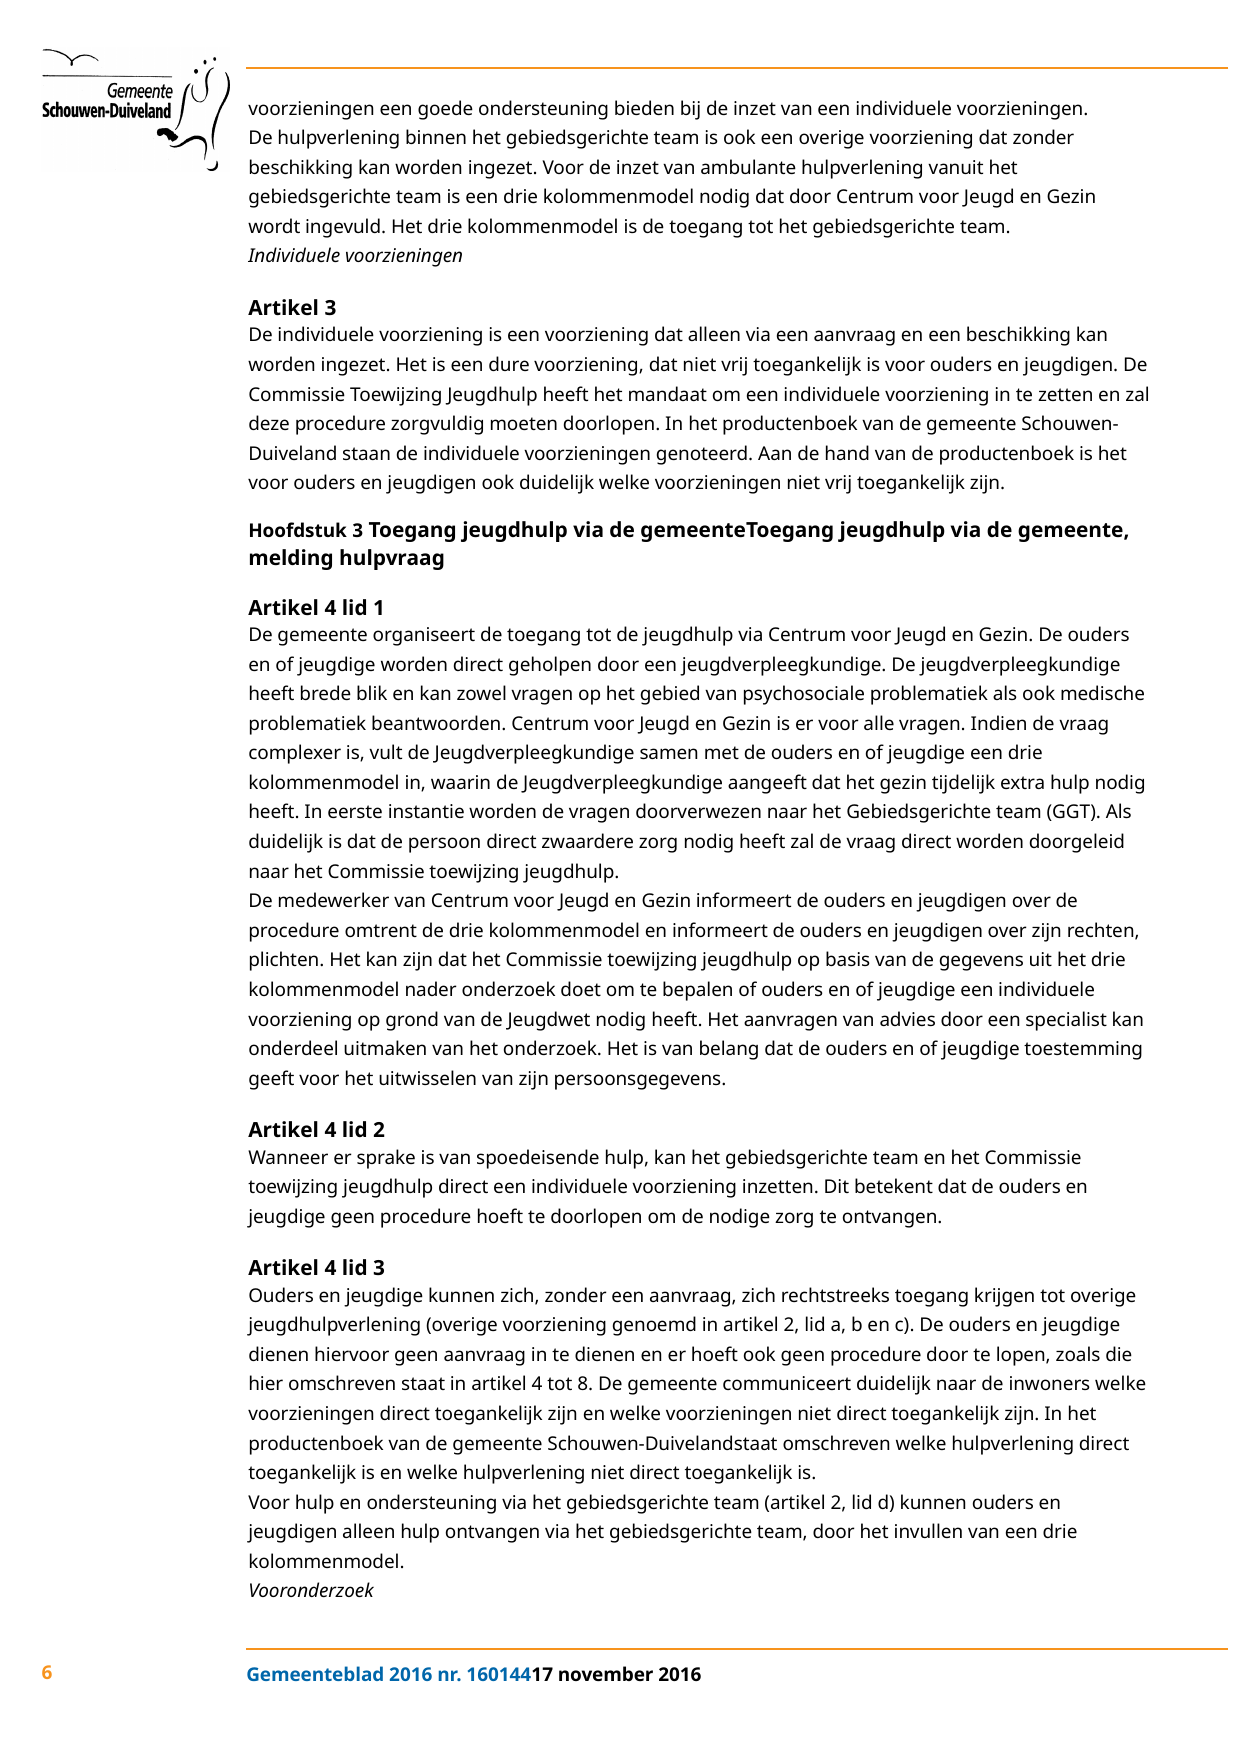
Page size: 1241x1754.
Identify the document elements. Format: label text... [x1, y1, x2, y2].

text Artikel 3 [248, 293, 1152, 322]
text Artikel 4 lid 2 [248, 1115, 1152, 1144]
text De medewerker van Centrum voor Jeugd en Gezin informeert de ouders en jeugdigen over de procedure omtrent de drie kolommenmodel en informeert de ouders en jeugdigen over zijn rechten, plichten. Het kan zijn dat het Commissie toewijzing jeugdhulp op basis van de gegevens uit het drie kolommenmodel nader onderzoek doet om te bepalen of ouders en of jeugdige een individuele voorziening op grond van de Jeugdwet nodig heeft. Het aanvragen van advies door een specialist kan onderdeel uitmaken van het onderzoek. Het is van belang dat de ouders en of jeugdige toestemming geeft voor het uitwisselen van zijn persoonsgegevens. [248, 887, 1152, 1091]
text Artikel 4 lid 1 [248, 593, 1152, 621]
text De hulpverlening binnen het gebiedsgerichte team is ook een overige voorziening dat zonder beschikking kan worden ingezet. Voor de inzet van ambulante hulpverlening vanuit het gebiedsgerichte team is een drie kolommenmodel nodig dat door Centrum voor Jeugd en Gezin wordt ingevuld. Het drie kolommenmodel is de toegang tot het gebiedsgerichte team. [248, 124, 1152, 239]
picture [41, 47, 231, 172]
text Artikel 4 lid 3 [248, 1253, 1152, 1282]
text Hoofdstuk 3 Toegang jeugdhulp via de gemeenteToegang jeugdhulp via de gemeente, melding hulpvraag [248, 515, 1152, 572]
text Vooronderzoek [248, 1578, 1152, 1603]
text voorzieningen een goede ondersteuning bieden bij de inzet van een individuele voorzieningen. [248, 95, 1152, 121]
text De individuele voorziening is een voorziening dat alleen via een aanvraag en een beschikking kan worden ingezet. Het is een dure voorziening, dat niet vrij toegankelijk is voor ouders en jeugdigen. De Commissie Toewijzing Jeugdhulp heeft het mandaat om een individuele voorziening in te zetten en zal deze procedure zorgvuldig moeten doorlopen. In het productenboek van de gemeente Schouwen-Duiveland staan de individuele voorzieningen genoteerd. Aan de hand van de productenboek is het voor ouders en jeugdigen ook duidelijk welke voorzieningen niet vrij toegankelijk zijn. [248, 322, 1152, 495]
text Individuele voorzieningen [248, 243, 1152, 268]
text Voor hulp en ondersteuning via het gebiedsgerichte team (artikel 2, lid d) kunnen ouders en jeugdigen alleen hulp ontvangen via het gebiedsgerichte team, door het invullen van een drie kolommenmodel. [248, 1489, 1152, 1574]
text Ouders en jeugdige kunnen zich, zonder een aanvraag, zich rechtstreeks toegang krijgen tot overige jeugdhulpverlening (overige voorziening genoemd in artikel 2, lid a, b en c). De ouders en jeugdige dienen hiervoor geen aanvraag in te dienen en er hoeft ook geen procedure door te lopen, zoals die hier omschreven staat in artikel 4 tot 8. De gemeente communiceert duidelijk naar de inwoners welke voorzieningen direct toegankelijk zijn en welke voorzieningen niet direct toegankelijk zijn. In het productenboek van de gemeente Schouwen-Duivelandstaat omschreven welke hulpverlening direct toegankelijk is en welke hulpverlening niet direct toegankelijk is. [248, 1282, 1152, 1485]
text De gemeente organiseert de toegang tot de jeugdhulp via Centrum voor Jeugd en Gezin. De ouders en of jeugdige worden direct geholpen door een jeugdverpleegkundige. De jeugdverpleegkundige heeft brede blik en kan zowel vragen op het gebied van psychosociale problematiek als ook medische problematiek beantwoorden. Centrum voor Jeugd en Gezin is er voor alle vragen. Indien de vraag complexer is, vult de Jeugdverpleegkundige samen met de ouders en of jeugdige een drie kolommenmodel in, waarin de Jeugdverpleegkundige aangeeft dat het gezin tijdelijk extra hulp nodig heeft. In eerste instantie worden de vragen doorverwezen naar het Gebiedsgerichte team (GGT). Als duidelijk is dat de persoon direct zwaardere zorg nodig heeft zal de vraag direct worden doorgeleid naar het Commissie toewijzing jeugdhulp. [248, 621, 1152, 884]
text Wanneer er sprake is van spoedeisende hulp, kan het gebiedsgerichte team en het Commissie toewijzing jeugdhulp direct een individuele voorziening inzetten. Dit betekent dat de ouders en jeugdige geen procedure hoeft te doorlopen om de nodige zorg te ontvangen. [248, 1144, 1152, 1229]
